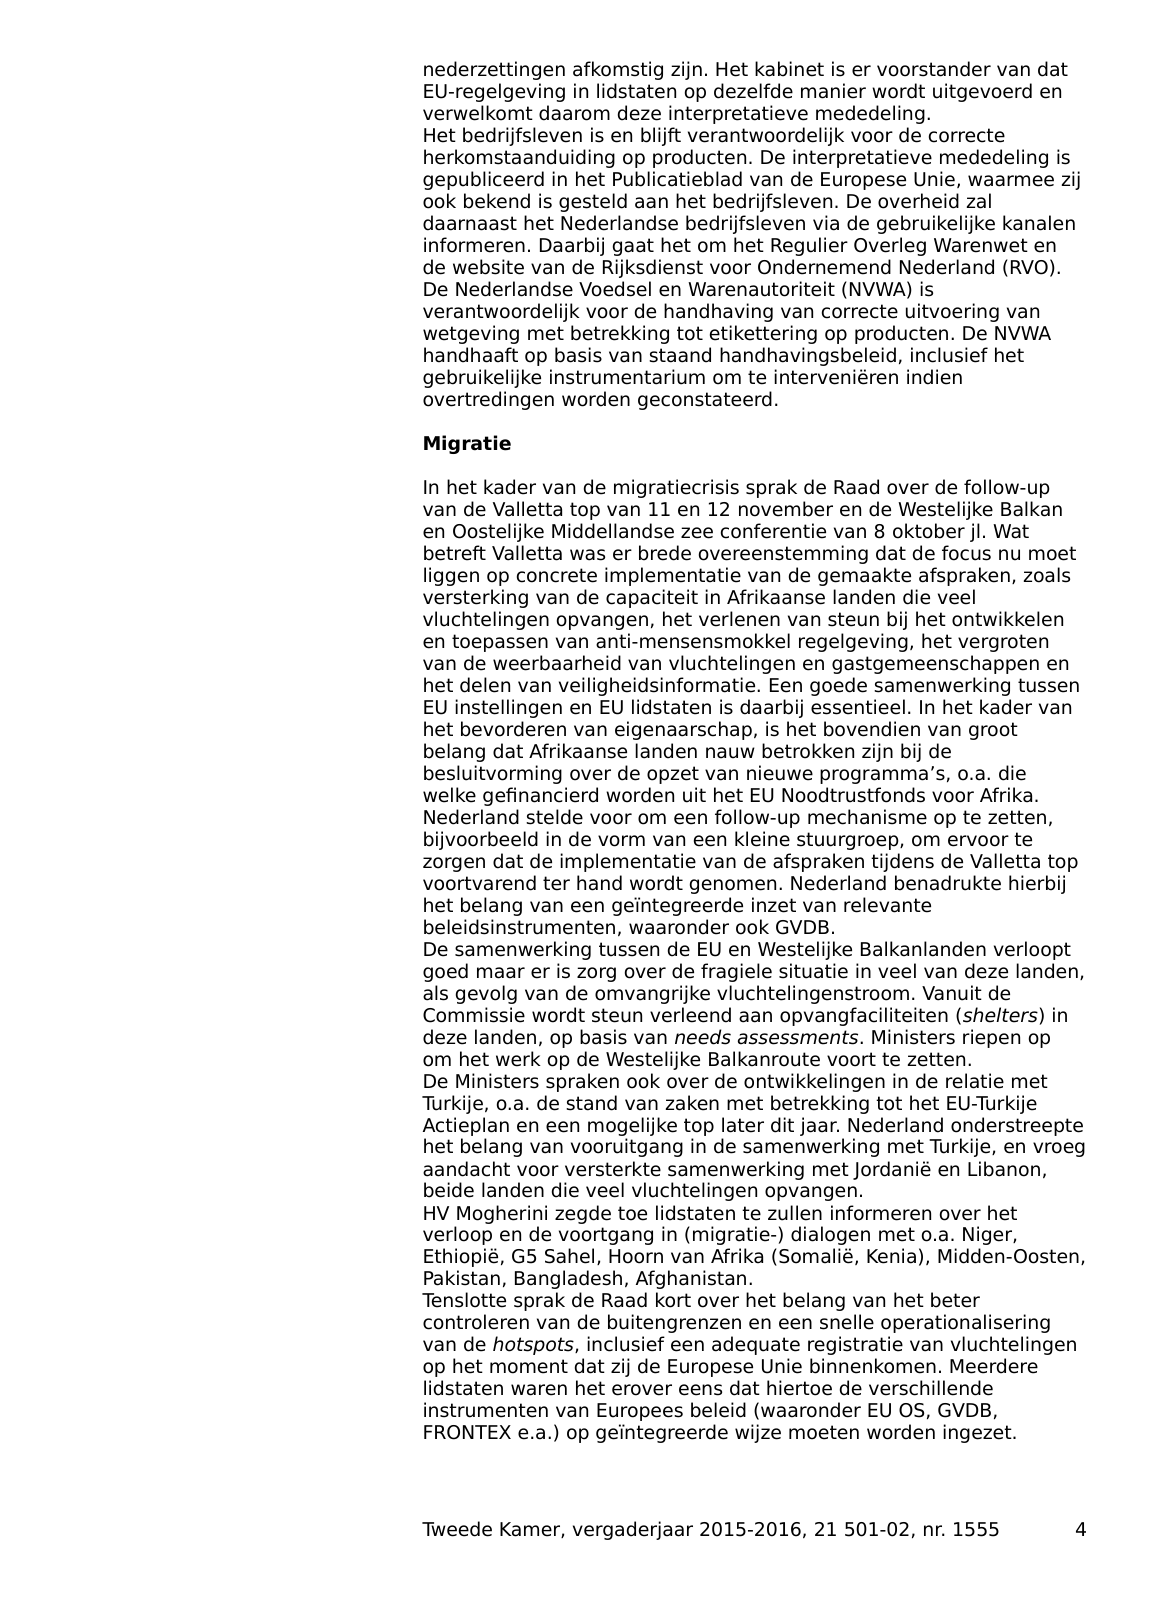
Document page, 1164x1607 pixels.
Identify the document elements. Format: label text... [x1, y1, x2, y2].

text nederzettingen afkomstig zijn. Het kabinet is er voorstander van dat EU-regelgeving in lidstaten op dezelfde manier wordt uitgevoerd en verwelkomt daarom deze interpretatieve mededeling. [422, 59, 1087, 125]
text De Ministers spraken ook over de ontwikkelingen in de relatie met Turkije, o.a. de stand van zaken met betrekking tot het EU-Turkije Actieplan en een mogelijke top later dit jaar. Nederland onderstreepte het belang van vooruitgang in de samenwerking met Turkije, en vroeg aandacht voor versterkte samenwerking met Jordanië en Libanon, beide landen die veel vluchtelingen opvangen. [422, 1071, 1087, 1202]
text HV Mogherini zegde toe lidstaten te zullen informeren over het verloop en de voortgang in (migratie-) dialogen met o.a. Niger, Ethiopië, G5 Sahel, Hoorn van Afrika (Somalië, Kenia), Midden-Oosten, Pakistan, Bangladesh, Afghanistan. [422, 1202, 1087, 1290]
text Het bedrijfsleven is en blijft verantwoordelijk voor de correcte herkomstaanduiding op producten. De interpretatieve mededeling is gepubliceerd in het Publicatieblad van de Europese Unie, waarmee zij ook bekend is gesteld aan het bedrijfsleven. De overheid zal daarnaast het Nederlandse bedrijfsleven via de gebruikelijke kanalen informeren. Daarbij gaat het om het Regulier Overleg Warenwet en de website van de Rijksdienst voor Ondernemend Nederland (RVO). De Nederlandse Voedsel en Warenautoriteit (NVWA) is verantwoordelijk voor de handhaving van correcte uitvoering van wetgeving met betrekking tot etikettering op producten. De NVWA handhaaft op basis van staand handhavingsbeleid, inclusief het gebruikelijke instrumentarium om te interveniëren indien overtredingen worden geconstateerd. [422, 125, 1087, 411]
text De samenwerking tussen de EU en Westelijke Balkanlanden verloopt goed maar er is zorg over de fragiele situatie in veel van deze landen, als gevolg van de omvangrijke vluchtelingenstroom. Vanuit de Commissie wordt steun verleend aan opvangfaciliteiten (shelters) in deze landen, op basis van needs assessments. Ministers riepen op om het werk op de Westelijke Balkanroute voort te zetten. [422, 939, 1087, 1071]
text Tenslotte sprak de Raad kort over het belang van het beter controleren van de buitengrenzen en een snelle operationalisering van de hotspots, inclusief een adequate registratie van vluchtelingen op het moment dat zij de Europese Unie binnenkomen. Meerdere lidstaten waren het erover eens dat hiertoe de verschillende instrumenten van Europees beleid (waaronder EU OS, GVDB, FRONTEX e.a.) op geïntegreerde wijze moeten worden ingezet. [422, 1290, 1087, 1444]
subtitle Migratie [422, 433, 1087, 455]
text In het kader van de migratiecrisis sprak de Raad over de follow-up van de Valletta top van 11 en 12 november en de Westelijke Balkan en Oostelijke Middellandse zee conferentie van 8 oktober jl. Wat betreft Valletta was er brede overeenstemming dat de focus nu moet liggen op concrete implementatie van de gemaakte afspraken, zoals versterking van de capaciteit in Afrikaanse landen die veel vluchtelingen opvangen, het verlenen van steun bij het ontwikkelen en toepassen van anti-mensensmokkel regelgeving, het vergroten van de weerbaarheid van vluchtelingen en gastgemeenschappen en het delen van veiligheidsinformatie. Een goede samenwerking tussen EU instellingen en EU lidstaten is daarbij essentieel. In het kader van het bevorderen van eigenaarschap, is het bovendien van groot belang dat Afrikaanse landen nauw betrokken zijn bij de besluitvorming over de opzet van nieuwe programma’s, o.a. die welke gefinancierd worden uit het EU Noodtrustfonds voor Afrika. Nederland stelde voor om een follow-up mechanisme op te zetten, bijvoorbeeld in de vorm van een kleine stuurgroep, om ervoor te zorgen dat de implementatie van de afspraken tijdens de Valletta top voortvarend ter hand wordt genomen. Nederland benadrukte hierbij het belang van een geïntegreerde inzet van relevante beleidsinstrumenten, waaronder ook GVDB. [422, 477, 1087, 939]
